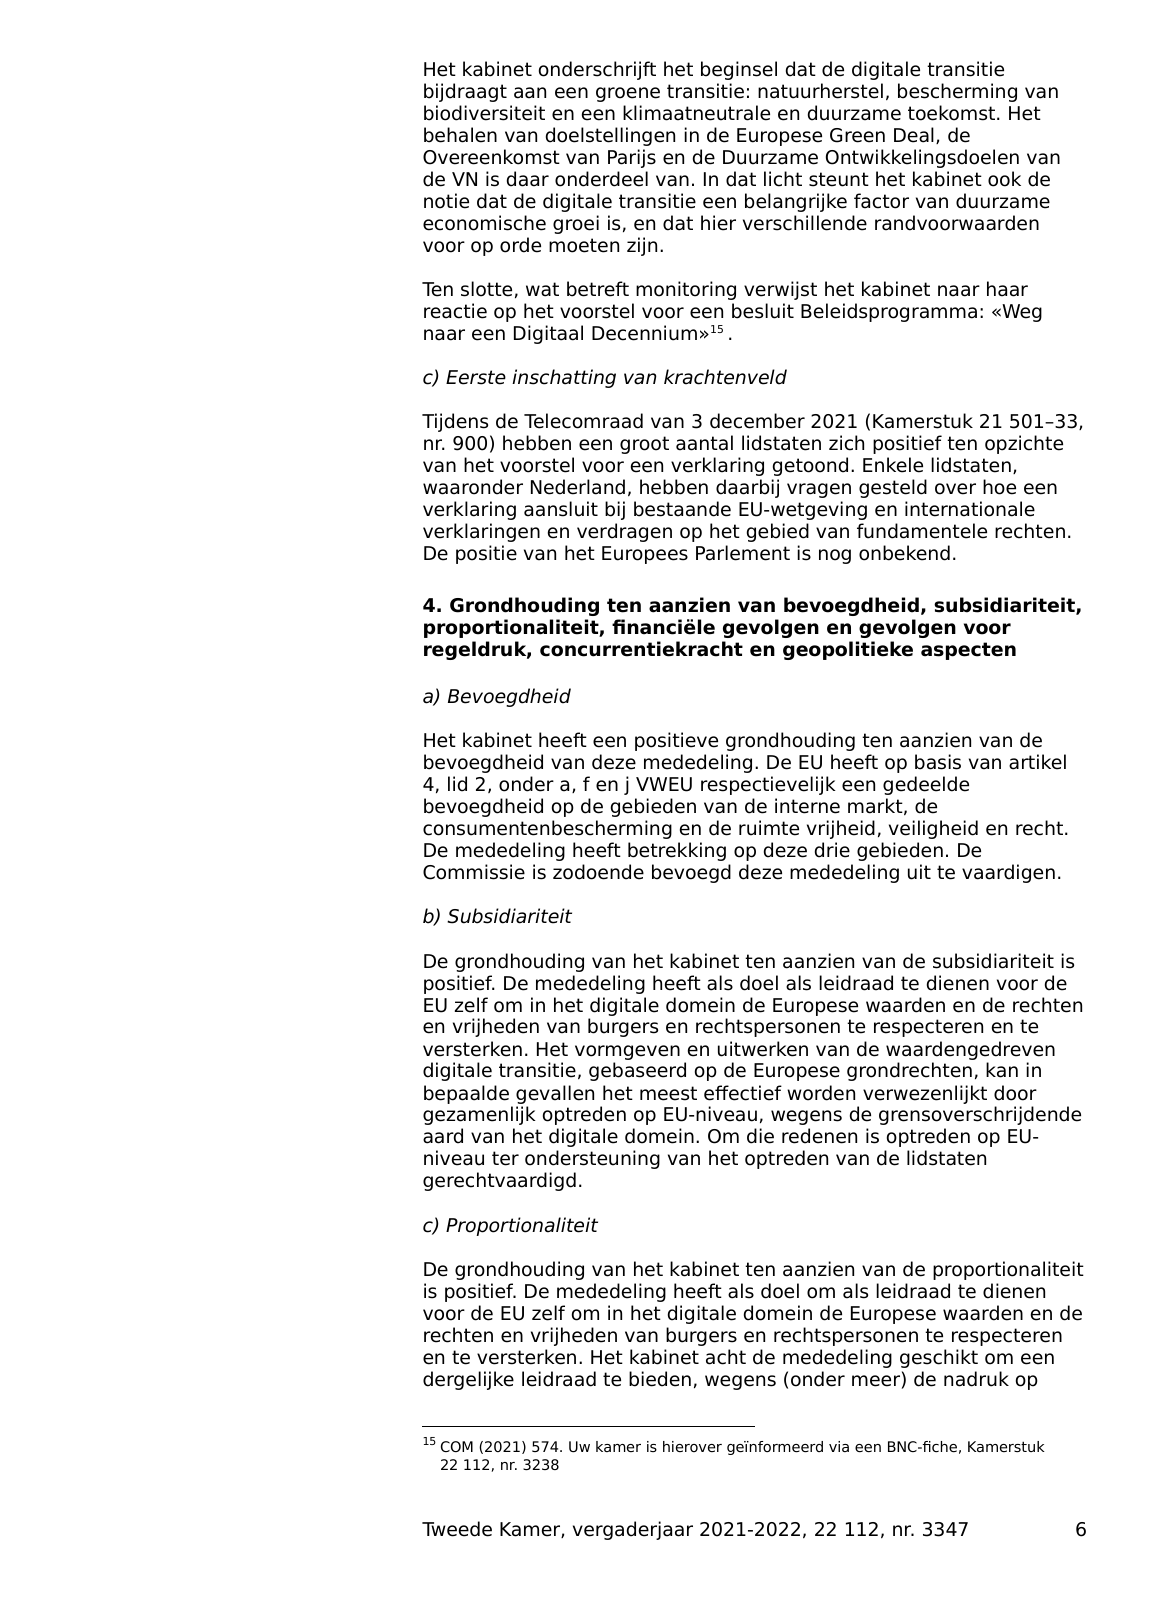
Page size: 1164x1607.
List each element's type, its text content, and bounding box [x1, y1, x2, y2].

subtitle 4. Grondhouding ten aanzien van bevoegdheid, subsidiariteit, proportionaliteit, financiële gevolgen en gevolgen voor regeldruk, concurrentiekracht en geopolitieke aspecten [422, 595, 1087, 661]
text Ten slotte, wat betreft monitoring verwijst het kabinet naar haar reactie op het voorstel voor een besluit Beleidsprogramma: «Weg naar een Digitaal Decennium». [422, 279, 1087, 345]
text Het kabinet heeft een positieve grondhouding ten aanzien van de bevoegdheid van deze mededeling. De EU heeft op basis van artikel 4, lid 2, onder a, f en j VWEU respectievelijk een gedeelde bevoegdheid op de gebieden van de interne markt, de consumentenbescherming en de ruimte vrijheid, veiligheid en recht. De mededeling heeft betrekking op deze drie gebieden. De Commissie is zodoende bevoegd deze mededeling uit te vaardigen. [422, 730, 1087, 884]
text De grondhouding van het kabinet ten aanzien van de subsidiariteit is positief. De mededeling heeft als doel als leidraad te dienen voor de EU zelf om in het digitale domein de Europese waarden en de rechten en vrijheden van burgers en rechtspersonen te respecteren en te versterken. Het vormgeven en uitwerken van de waardengedreven digitale transitie, gebaseerd op de Europese grondrechten, kan in bepaalde gevallen het meest effectief worden verwezenlijkt door gezamenlijk optreden op EU-niveau, wegens de grensoverschrijdende aard van het digitale domein. Om die redenen is optreden op EU-niveau ter ondersteuning van het optreden van de lidstaten gerechtvaardigd. [422, 951, 1087, 1192]
subtitle c) Proportionaliteit [422, 1214, 1087, 1236]
text Tijdens de Telecomraad van 3 december 2021 (Kamerstuk 21 501–33, nr. 900) hebben een groot aantal lidstaten zich positief ten opzichte van het voorstel voor een verklaring getoond. Enkele lidstaten, waaronder Nederland, hebben daarbij vragen gesteld over hoe een verklaring aansluit bij bestaande EU-wetgeving en internationale verklaringen en verdragen op het gebied van fundamentele rechten. De positie van het Europees Parlement is nog onbekend. [422, 411, 1087, 565]
subtitle b) Subsidiariteit [422, 906, 1087, 928]
text De grondhouding van het kabinet ten aanzien van de proportionaliteit is positief. De mededeling heeft als doel om als leidraad te dienen voor de EU zelf om in het digitale domein de Europese waarden en de rechten en vrijheden van burgers en rechtspersonen te respecteren en te versterken. Het kabinet acht de mededeling geschikt om een dergelijke leidraad te bieden, wegens (onder meer) de nadruk op [422, 1259, 1087, 1391]
subtitle c) Eerste inschatting van krachtenveld [422, 367, 1087, 389]
subtitle a) Bevoegdheid [422, 686, 1087, 708]
text Het kabinet onderschrijft het beginsel dat de digitale transitie bijdraagt aan een groene transitie: natuurherstel, bescherming van biodiversiteit en een klimaatneutrale en duurzame toekomst. Het behalen van doelstellingen in de Europese Green Deal, de Overeenkomst van Parijs en de Duurzame Ontwikkelingsdoelen van de VN is daar onderdeel van. In dat licht steunt het kabinet ook de notie dat de digitale transitie een belangrijke factor van duurzame economische groei is, en dat hier verschillende randvoorwaarden voor op orde moeten zijn. [422, 59, 1087, 257]
text COM (2021) 574. Uw kamer is hierover geïnformeerd via een BNC-fiche, Kamerstuk 22 112, nr. 3238 [422, 1435, 1087, 1474]
